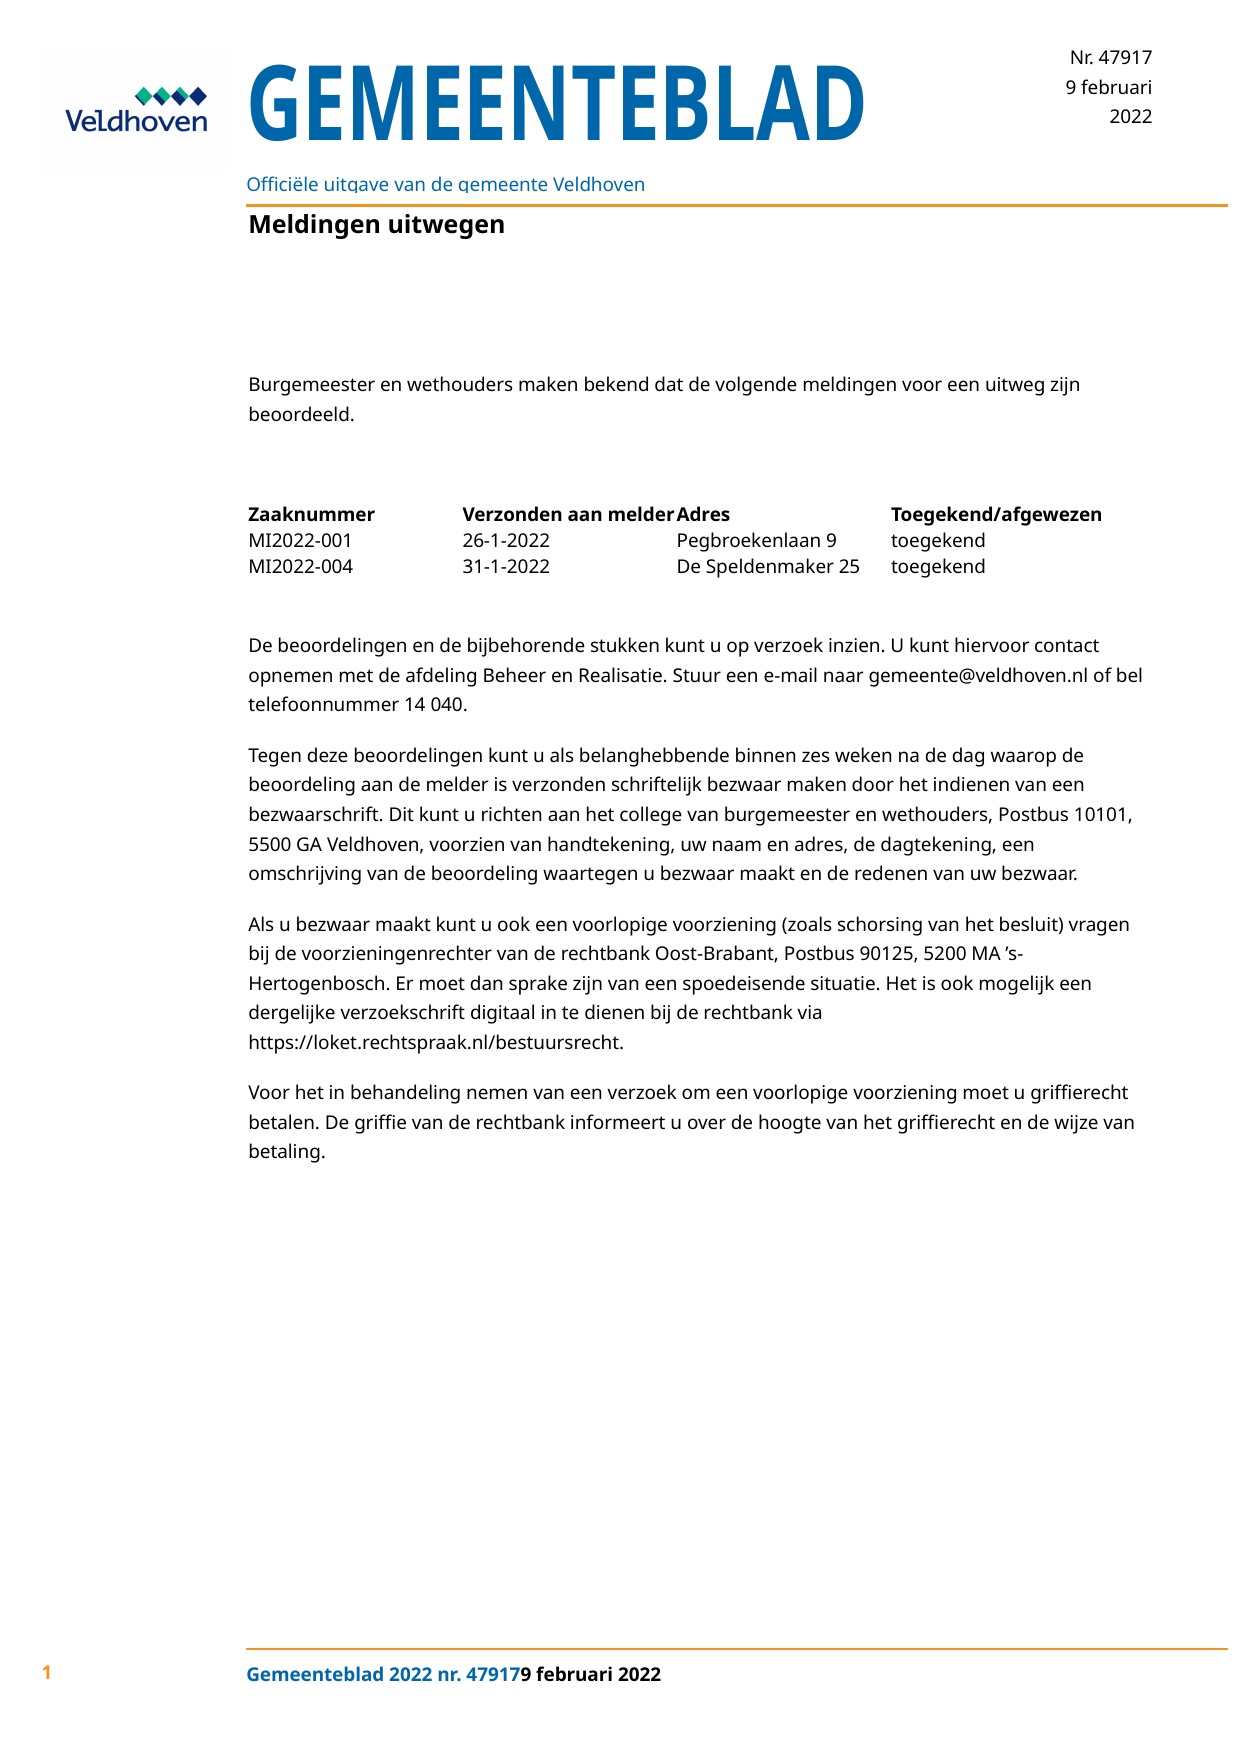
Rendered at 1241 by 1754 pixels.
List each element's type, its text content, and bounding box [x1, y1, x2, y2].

text Voor het in behandeling nemen van een verzoek om een voorlopige voorziening moet u griffierecht betalen. De griffie van de rechtbank informeert u over de hoogte van het griffierecht en de wijze van betaling. [248, 1079, 1152, 1164]
picture [41, 47, 231, 172]
table_cell toegekend [891, 553, 1152, 579]
text Meldingen uitwegen [248, 207, 1152, 241]
text Als u bezwaar maakt kunt u ook een voorlopige voorziening (zoals schorsing van het besluit) vragen bij de voorzieningenrechter van de rechtbank Oost-Brabant, Postbus 90125, 5200 MA ’s-Hertogenbosch. Er moet dan sprake zijn van een spoedeisende situatie. Het is ook mogelijk een dergelijke verzoekschrift digitaal in te dienen bij de rechtbank via https://loket.rechtspraak.nl/bestuursrecht. [248, 911, 1152, 1055]
table_cell De Speldenmaker 25 [676, 553, 891, 579]
table_header Zaaknummer [248, 502, 462, 527]
text Burgemeester en wethouders maken bekend dat de volgende meldingen voor een uitweg zijn beoordeeld. [248, 371, 1152, 426]
text Tegen deze beoordelingen kunt u als belanghebbende binnen zes weken na de dag waarop de beoordeling aan de melder is verzonden schriftelijk bezwaar maken door het indienen van een bezwaarschrift. Dit kunt u richten aan het college van burgemeester en wethouders, Postbus 10101, 5500 GA Veldhoven, voorzien van handtekening, uw naam en adres, de dagtekening, een omschrijving van de beoordeling waartegen u bezwaar maakt en de redenen van uw bezwaar. [248, 742, 1152, 886]
table_cell MI2022-001 [248, 528, 462, 553]
table_cell Pegbroekenlaan 9 [676, 528, 891, 553]
table_cell 26-1-2022 [462, 528, 676, 553]
table_header Toegekend/afgewezen [891, 502, 1152, 527]
text De beoordelingen en de bijbehorende stukken kunt u op verzoek inzien. U kunt hiervoor contact opnemen met de afdeling Beheer en Realisatie. Stuur een e-mail naar gemeente@veldhoven.nl of bel telefoonnummer 14 040. [248, 632, 1152, 717]
table_header Adres [676, 502, 891, 527]
table_cell 31-1-2022 [462, 553, 676, 579]
table_header Verzonden aan melder [462, 502, 676, 527]
table_cell MI2022-004 [248, 553, 462, 579]
table_cell toegekend [891, 528, 1152, 553]
